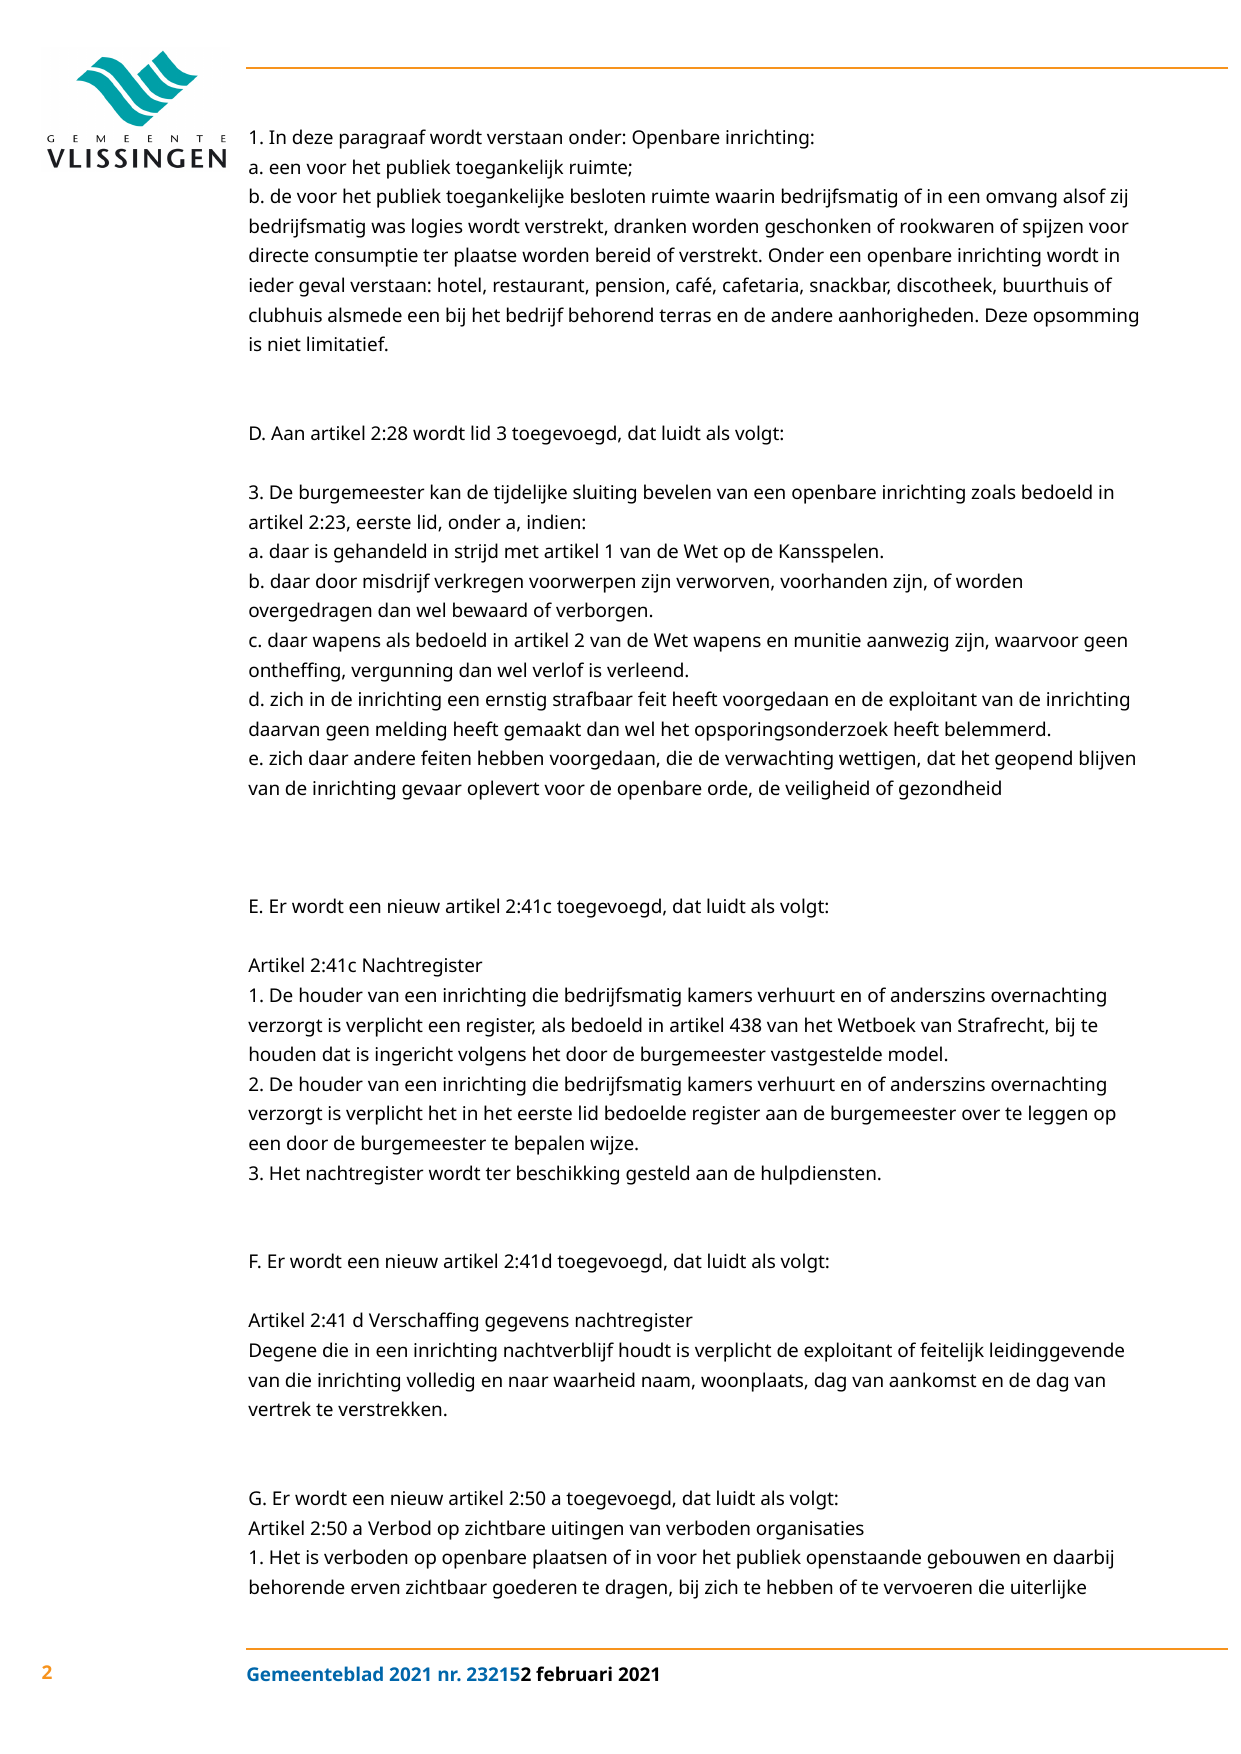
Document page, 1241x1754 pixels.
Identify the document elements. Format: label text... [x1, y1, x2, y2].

text F. Er wordt een nieuw artikel 2:41d toegevoegd, dat luidt als volgt: [248, 1248, 1152, 1274]
text 1. De houder van een inrichting die bedrijfsmatig kamers verhuurt en of anderszins overnachting verzorgt is verplicht een register, als bedoeld in artikel 438 van het Wetboek van Strafrecht, bij te houden dat is ingericht volgens het door de burgemeester vastgestelde model. [248, 982, 1152, 1067]
text a. een voor het publiek toegankelijk ruimte; [248, 154, 1152, 180]
text b. daar door misdrijf verkregen voorwerpen zijn verworven, voorhanden zijn, of worden overgedragen dan wel bewaard of verborgen. [248, 568, 1152, 623]
text 2. De houder van een inrichting die bedrijfsmatig kamers verhuurt en of anderszins overnachting verzorgt is verplicht het in het eerste lid bedoelde register aan de burgemeester over te leggen op een door de burgemeester te bepalen wijze. [248, 1071, 1152, 1156]
text 3. Het nachtregister wordt ter beschikking gesteld aan de hulpdiensten. [248, 1160, 1152, 1186]
text 1. Het is verboden op openbare plaatsen of in voor het publiek openstaande gebouwen en daarbij behorende erven zichtbaar goederen te dragen, bij zich te hebben of te vervoeren die uiterlijke [248, 1544, 1152, 1600]
text a. daar is gehandeld in strijd met artikel 1 van de Wet op de Kansspelen. [248, 538, 1152, 564]
text b. de voor het publiek toegankelijke besloten ruimte waarin bedrijfsmatig of in een omvang alsof zij bedrijfsmatig was logies wordt verstrekt, dranken worden geschonken of rookwaren of spijzen voor directe consumptie ter plaatse worden bereid of verstrekt. Onder een openbare inrichting wordt in ieder geval verstaan: hotel, restaurant, pension, café, cafetaria, snackbar, discotheek, buurthuis of clubhuis alsmede een bij het bedrijf behorend terras en de andere aanhorigheden. Deze opsomming is niet limitatief. [248, 183, 1152, 357]
text 1. In deze paragraaf wordt verstaan onder: Openbare inrichting: [248, 124, 1152, 150]
text 3. De burgemeester kan de tijdelijke sluiting bevelen van een openbare inrichting zoals bedoeld in artikel 2:23, eerste lid, onder a, indien: [248, 479, 1152, 535]
text E. Er wordt een nieuw artikel 2:41c toegevoegd, dat luidt als volgt: [248, 893, 1152, 919]
text Artikel 2:41 d Verschaffing gegevens nachtregister [248, 1308, 1152, 1333]
picture [41, 47, 231, 172]
text D. Aan artikel 2:28 wordt lid 3 toegevoegd, dat luidt als volgt: [248, 420, 1152, 446]
text Degene die in een inrichting nachtverblijf houdt is verplicht de exploitant of feitelijk leidinggevende van die inrichting volledig en naar waarheid naam, woonplaats, dag van aankomst en de dag van vertrek te verstrekken. [248, 1337, 1152, 1422]
text Artikel 2:50 a Verbod op zichtbare uitingen van verboden organisaties [248, 1515, 1152, 1541]
text G. Er wordt een nieuw artikel 2:50 a toegevoegd, dat luidt als volgt: [248, 1485, 1152, 1511]
text d. zich in de inrichting een ernstig strafbaar feit heeft voorgedaan en de exploitant van de inrichting daarvan geen melding heeft gemaakt dan wel het opsporingsonderzoek heeft belemmerd. [248, 686, 1152, 742]
text e. zich daar andere feiten hebben voorgedaan, die de verwachting wettigen, dat het geopend blijven van de inrichting gevaar oplevert voor de openbare orde, de veiligheid of gezondheid [248, 746, 1152, 801]
text Artikel 2:41c Nachtregister [248, 953, 1152, 978]
text c. daar wapens als bedoeld in artikel 2 van de Wet wapens en munitie aanwezig zijn, waarvoor geen ontheffing, vergunning dan wel verlof is verleend. [248, 627, 1152, 683]
